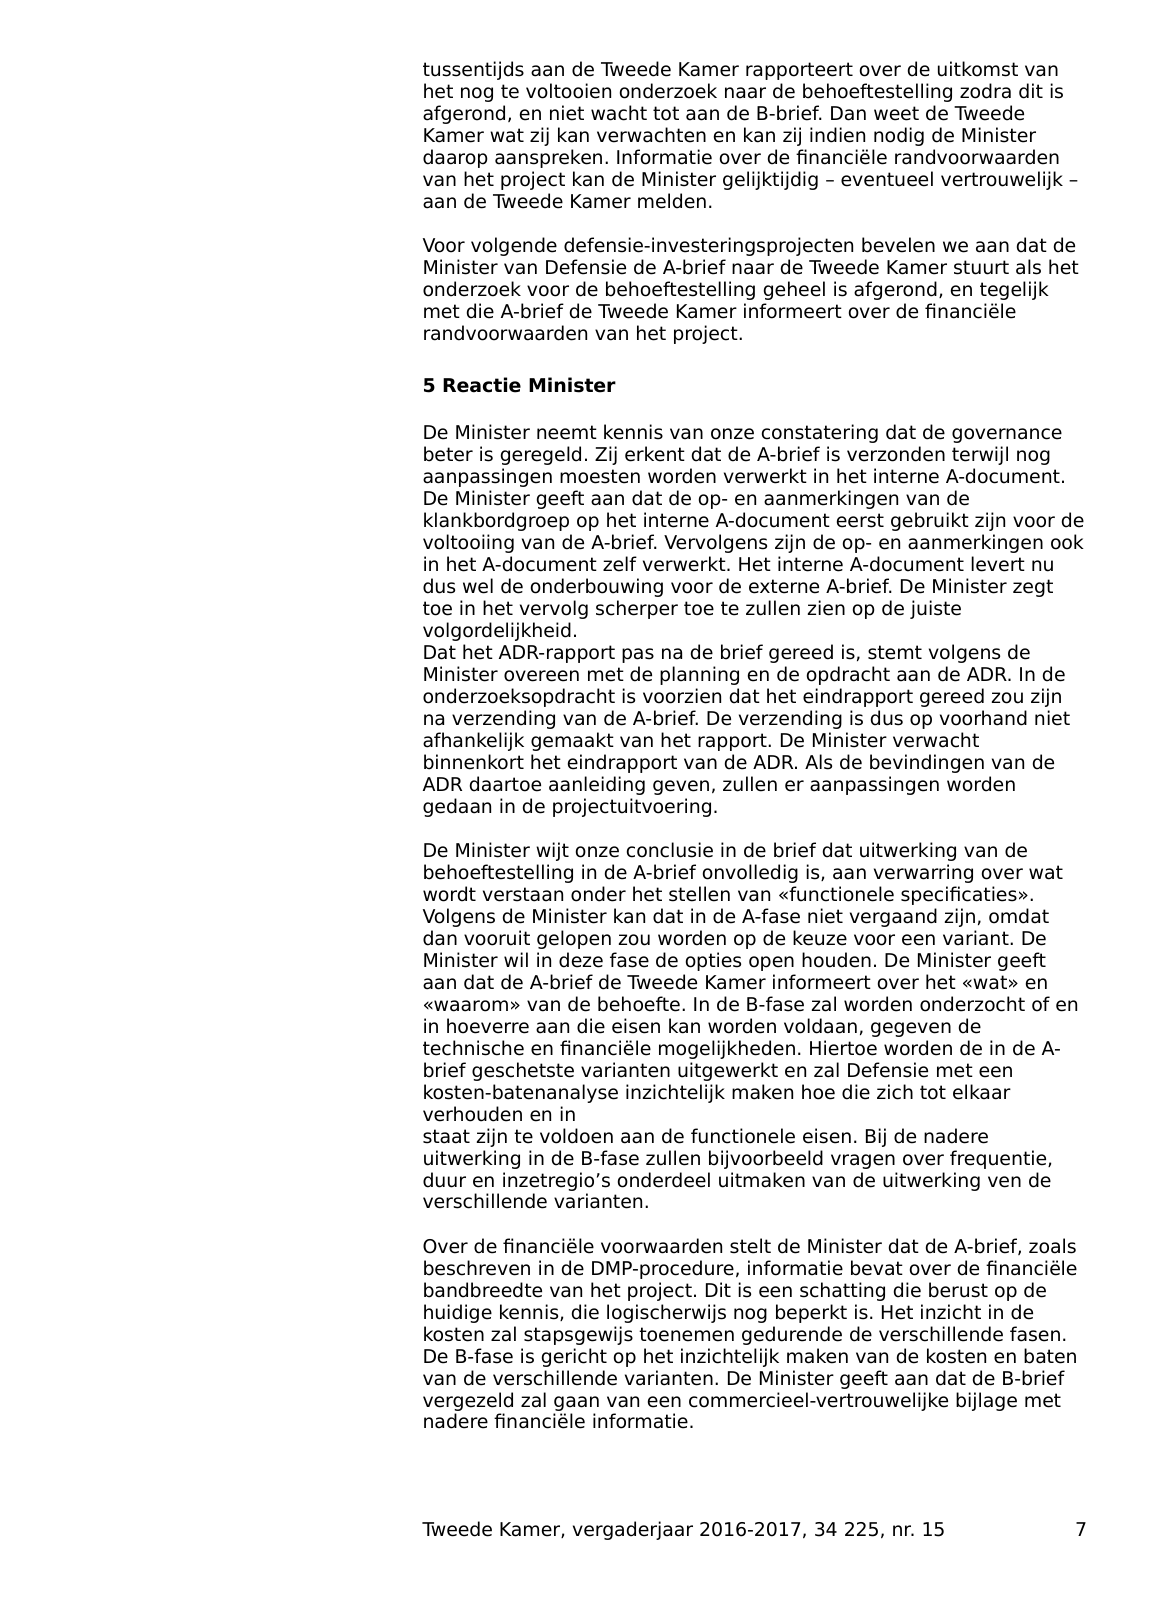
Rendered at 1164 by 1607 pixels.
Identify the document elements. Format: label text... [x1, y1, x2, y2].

text kosten-batenanalyse inzichtelijk maken hoe die zich tot elkaar verhouden en in [422, 1082, 1087, 1126]
text De Minister neemt kennis van onze constatering dat de governance beter is geregeld. Zij erkent dat de A-brief is verzonden terwijl nog aanpassingen moesten worden verwerkt in het interne A-document. De Minister geeft aan dat de op- en aanmerkingen van de klankbordgroep op het interne A-document eerst gebruikt zijn voor de voltooiing van de A-brief. Vervolgens zijn de op- en aanmerkingen ook in het A-document zelf verwerkt. Het interne A-document levert nu dus wel de onderbouwing voor de externe A-brief. De Minister zegt toe in het vervolg scherper toe te zullen zien op de juiste volgordelijkheid. [422, 422, 1087, 642]
text Over de financiële voorwaarden stelt de Minister dat de A-brief, zoals beschreven in de DMP-procedure, informatie bevat over de financiële bandbreedte van het project. Dit is een schatting die berust op de huidige kennis, die logischerwijs nog beperkt is. Het inzicht in de kosten zal stapsgewijs toenemen gedurende de verschillende fasen. De B-fase is gericht op het inzichtelijk maken van de kosten en baten van de verschillende varianten. De Minister geeft aan dat de B-brief vergezeld zal gaan van een commercieel-vertrouwelijke bijlage met nadere financiële informatie. [422, 1236, 1087, 1433]
text De Minister wijt onze conclusie in de brief dat uitwerking van de behoeftestelling in de A-brief onvolledig is, aan verwarring over wat wordt verstaan onder het stellen van «functionele specificaties». Volgens de Minister kan dat in de A-fase niet vergaand zijn, omdat dan vooruit gelopen zou worden op de keuze voor een variant. De Minister wil in deze fase de opties open houden. De Minister geeft aan dat de A-brief de Tweede Kamer informeert over het «wat» en «waarom» van de behoefte. In de B-fase zal worden onderzocht of en in hoeverre aan die eisen kan worden voldaan, gegeven de technische en financiële mogelijkheden. Hiertoe worden de in de A-brief geschetste varianten uitgewerkt en zal Defensie met een [422, 840, 1087, 1082]
text Dat het ADR-rapport pas na de brief gereed is, stemt volgens de Minister overeen met de planning en de opdracht aan de ADR. In de onderzoeksopdracht is voorzien dat het eindrapport gereed zou zijn na verzending van de A-brief. De verzending is dus op voorhand niet afhankelijk gemaakt van het rapport. De Minister verwacht binnenkort het eindrapport van de ADR. Als de bevindingen van de ADR daartoe aanleiding geven, zullen er aanpassingen worden gedaan in de projectuitvoering. [422, 642, 1087, 818]
text Voor volgende defensie-investeringsprojecten bevelen we aan dat de Minister van Defensie de A-brief naar de Tweede Kamer stuurt als het onderzoek voor de behoeftestelling geheel is afgerond, en tegelijk met die A-brief de Tweede Kamer informeert over de financiële randvoorwaarden van het project. [422, 235, 1087, 345]
subtitle 5 Reactie Minister [422, 375, 1087, 397]
text staat zijn te voldoen aan de functionele eisen. Bij de nadere uitwerking in de B-fase zullen bijvoorbeeld vragen over frequentie, duur en inzetregio’s onderdeel uitmaken van de uitwerking ven de verschillende varianten. [422, 1126, 1087, 1213]
text tussentijds aan de Tweede Kamer rapporteert over de uitkomst van het nog te voltooien onderzoek naar de behoeftestelling zodra dit is afgerond, en niet wacht tot aan de B-brief. Dan weet de Tweede Kamer wat zij kan verwachten en kan zij indien nodig de Minister daarop aanspreken. Informatie over de financiële randvoorwaarden van het project kan de Minister gelijktijdig – eventueel vertrouwelijk – aan de Tweede Kamer melden. [422, 59, 1087, 213]
